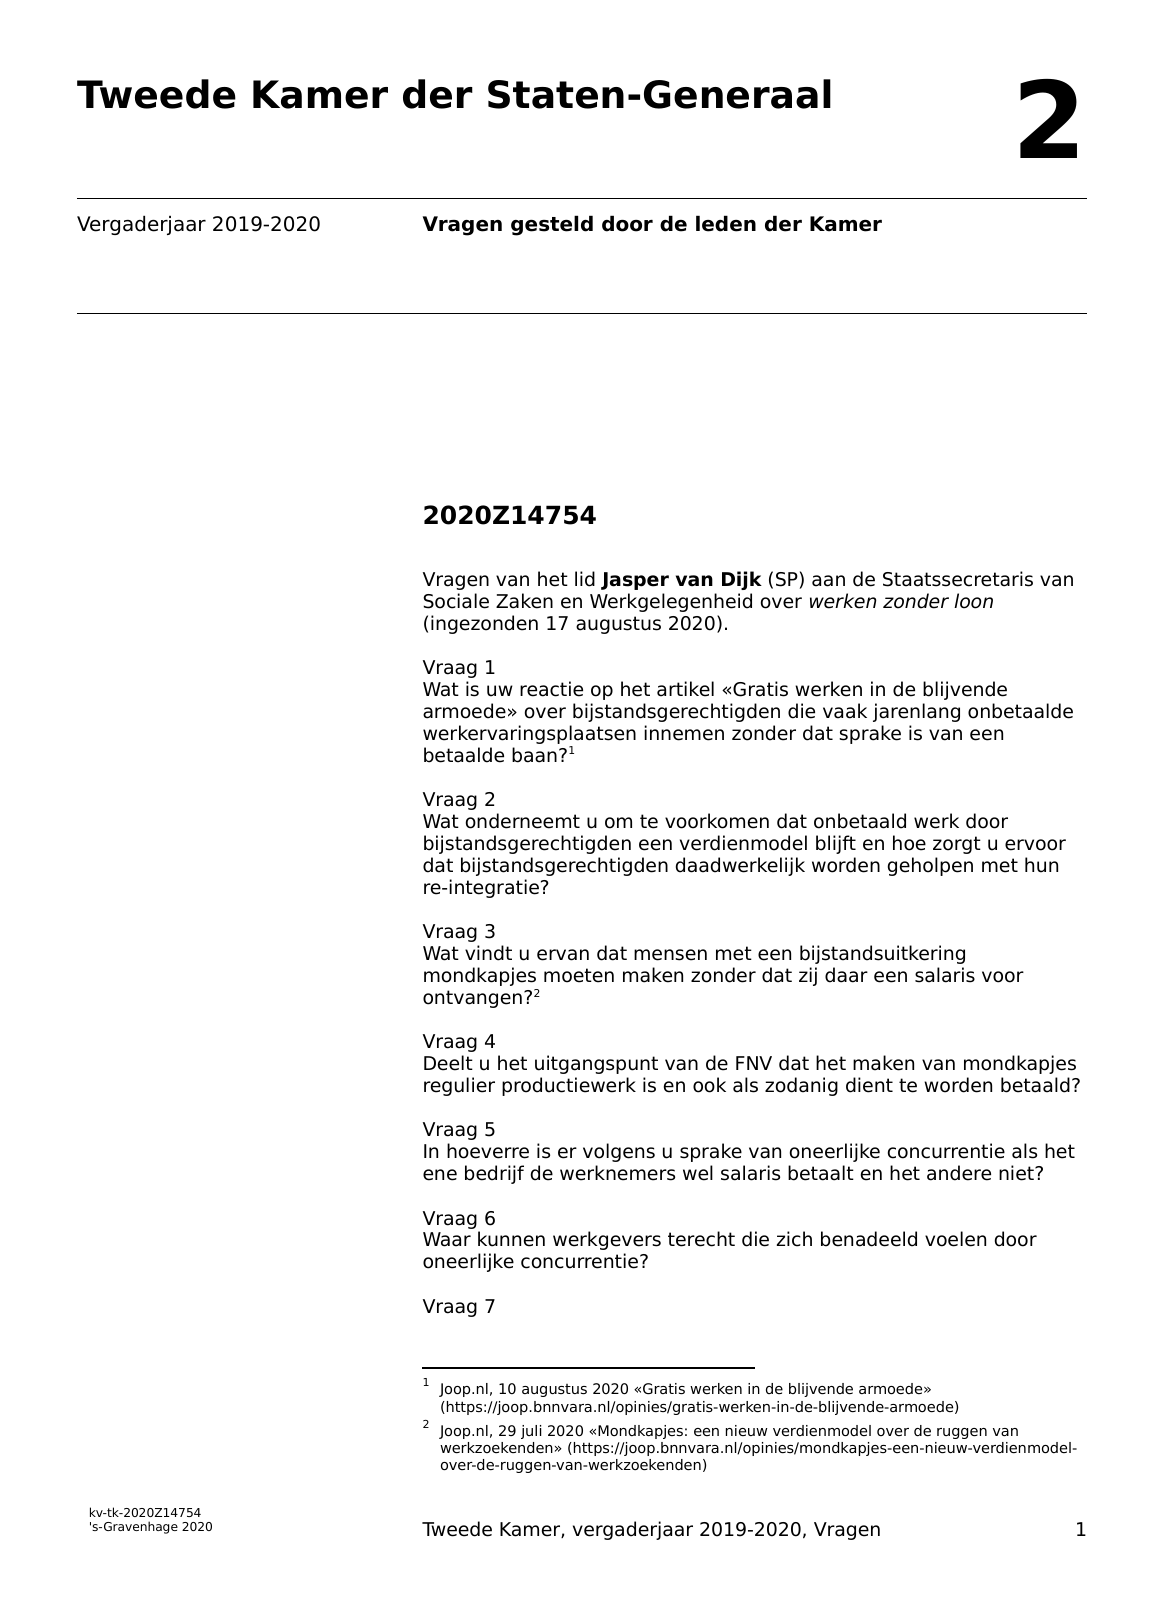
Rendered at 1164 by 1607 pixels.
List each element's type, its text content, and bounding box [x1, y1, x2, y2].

text Vraag 5 [422, 1119, 1087, 1141]
text Wat vindt u ervan dat mensen met een bijstandsuitkering mondkapjes moeten maken zonder dat zij daar een salaris voor ontvangen? [422, 943, 1087, 1009]
text Vragen van het lid Jasper van Dijk (SP) aan de Staatssecretaris van Sociale Zaken en Werkgelegenheid over werken zonder loon (ingezonden 17 augustus 2020). [422, 569, 1087, 635]
text Vraag 4 [422, 1031, 1087, 1053]
table_cell Vergaderjaar 2019-2020 [77, 199, 422, 313]
text Wat onderneemt u om te voorkomen dat onbetaald werk door bijstandsgerechtigden een verdienmodel blijft en hoe zorgt u ervoor dat bijstandsgerechtigden daadwerkelijk worden geholpen met hun re-integratie? [422, 811, 1087, 899]
text Joop.nl, 29 juli 2020 «Mondkapjes: een nieuw verdienmodel over de ruggen van werkzoekenden» (https://joop.bnnvara.nl/opinies/mondkapjes-een-nieuw-verdienmodel-over-de-ruggen-van-werkzoekenden) [422, 1418, 1087, 1474]
text Vraag 2 [422, 789, 1087, 811]
text kv-tk-2020Z14754 [88, 1506, 323, 1520]
text Vraag 7 [422, 1296, 1087, 1317]
text Vraag 6 [422, 1207, 1087, 1229]
table_cell Vragen gesteld door de leden der Kamer [422, 199, 1087, 313]
text Wat is uw reactie op het artikel «Gratis werken in de blijvende armoede» over bijstandsgerechtigden die vaak jarenlang onbetaalde werkervaringsplaatsen innemen zonder dat sprake is van een betaalde baan? [422, 679, 1087, 767]
text Joop.nl, 10 augustus 2020 «Gratis werken in de blijvende armoede» (https://joop.bnnvara.nl/opinies/gratis-werken-in-de-blijvende-armoede) [422, 1377, 1087, 1416]
text Waar kunnen werkgevers terecht die zich benadeeld voelen door oneerlijke concurrentie? [422, 1229, 1087, 1273]
table_header Tweede Kamer der Staten-Generaal [77, 59, 886, 198]
text 2020Z14754 [422, 501, 1087, 531]
text 's-Gravenhage 2020 [88, 1520, 323, 1534]
text Vraag 1 [422, 657, 1087, 679]
text In hoeverre is er volgens u sprake van oneerlijke concurrentie als het ene bedrijf de werknemers wel salaris betaalt en het andere niet? [422, 1141, 1087, 1185]
table_header 2 [886, 59, 1087, 198]
text Vraag 3 [422, 921, 1087, 943]
text Deelt u het uitgangspunt van de FNV dat het maken van mondkapjes regulier productiewerk is en ook als zodanig dient te worden betaald? [422, 1053, 1087, 1097]
